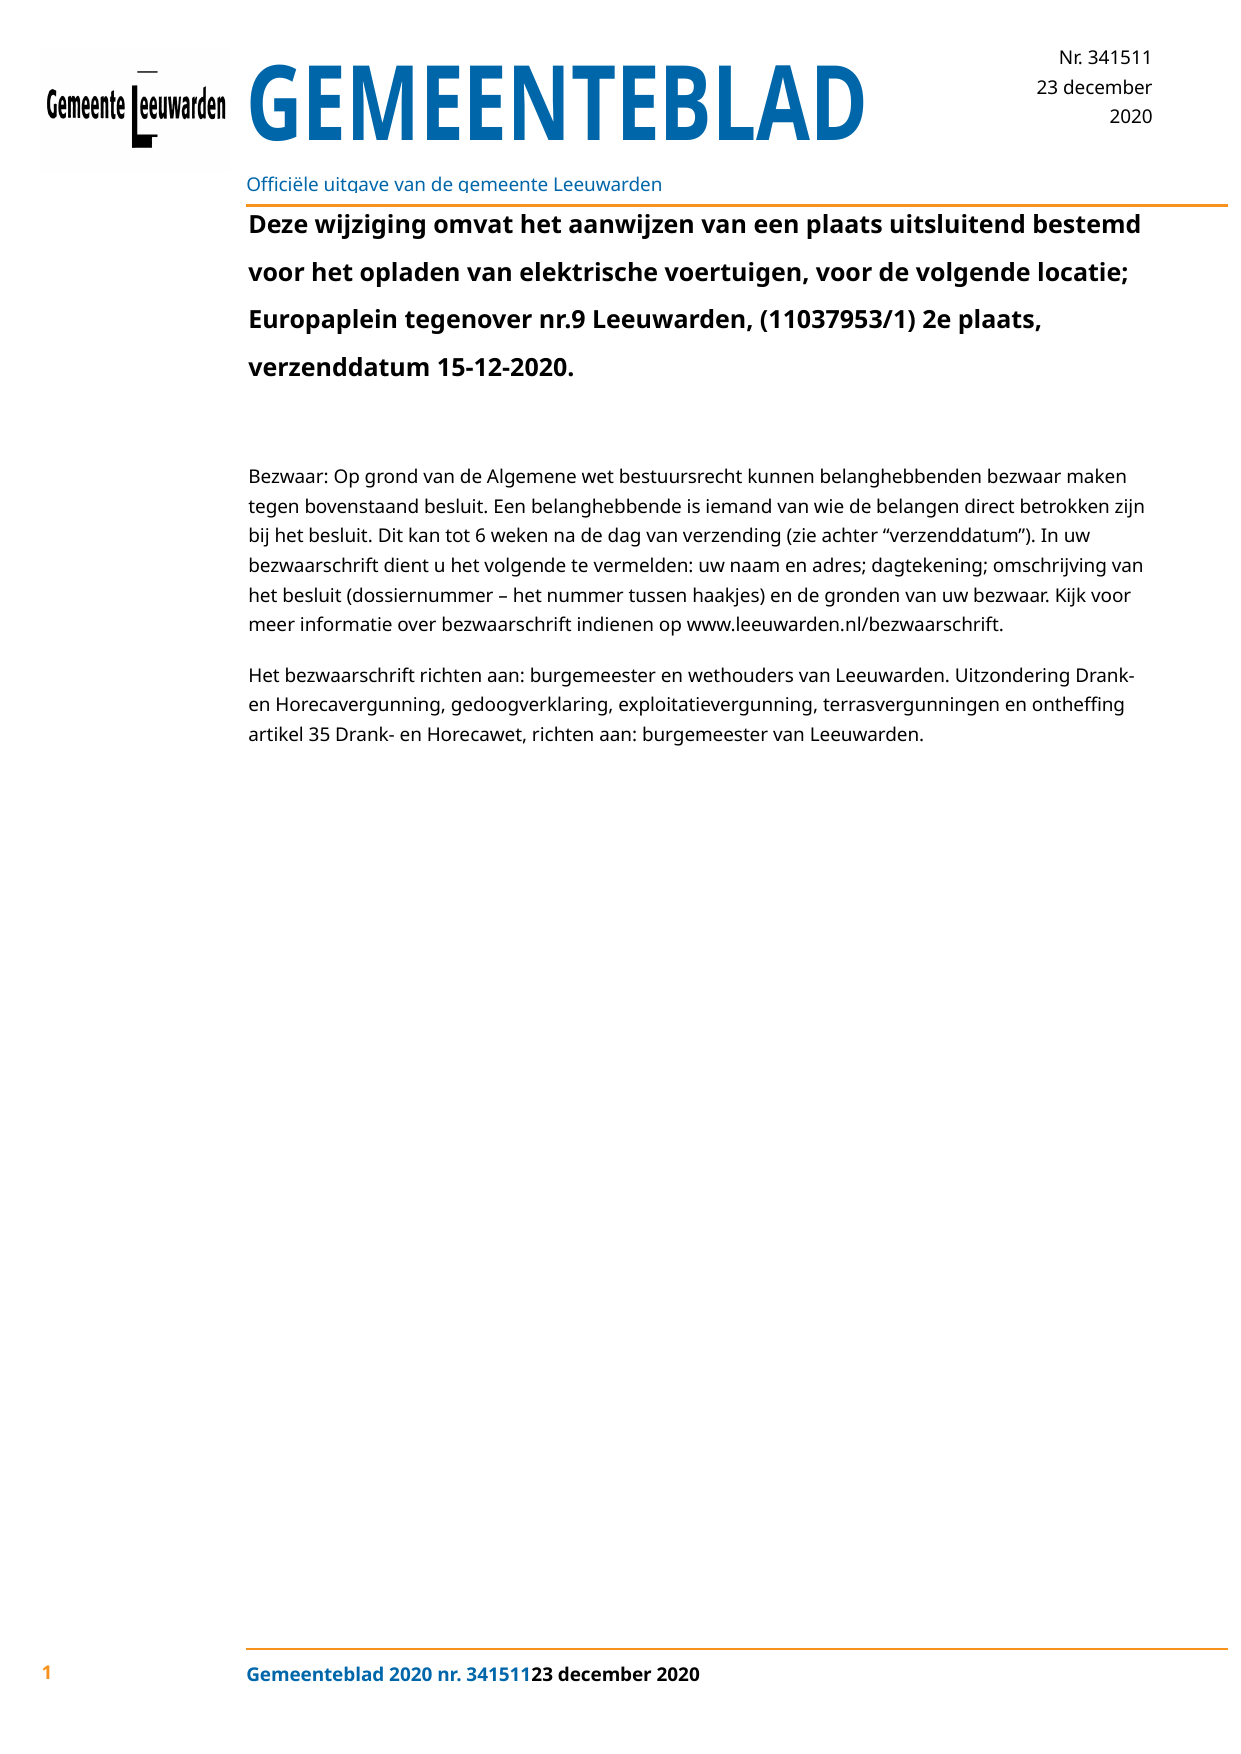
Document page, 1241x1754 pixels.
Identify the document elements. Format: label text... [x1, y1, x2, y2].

text Deze wijziging omvat het aanwijzen van een plaats uitsluitend bestemd voor het opladen van elektrische voertuigen, voor de volgende locatie; Europaplein tegenover nr.9 Leeuwarden, (11037953/1) 2e plaats, verzenddatum 15-12-2020. [248, 207, 1152, 384]
text Bezwaar: Op grond van de Algemene wet bestuursrecht kunnen belanghebbenden bezwaar maken tegen bovenstaand besluit. Een belanghebbende is iemand van wie de belangen direct betrokken zijn bij het besluit. Dit kan tot 6 weken na de dag van verzending (zie achter “verzenddatum”). In uw bezwaarschrift dient u het volgende te vermelden: uw naam en adres; dagtekening; omschrijving van het besluit (dossiernummer – het nummer tussen haakjes) en de gronden van uw bezwaar. Kijk voor meer informatie over bezwaarschrift indienen op www.leeuwarden.nl/bezwaarschrift. [248, 463, 1152, 637]
text Het bezwaarschrift richten aan: burgemeester en wethouders van Leeuwarden. Uitzondering Drank- en Horecavergunning, gedoogverklaring, exploitatievergunning, terrasvergunningen en ontheffing artikel 35 Drank- en Horecawet, richten aan: burgemeester van Leeuwarden. [248, 662, 1152, 747]
picture [41, 47, 231, 172]
